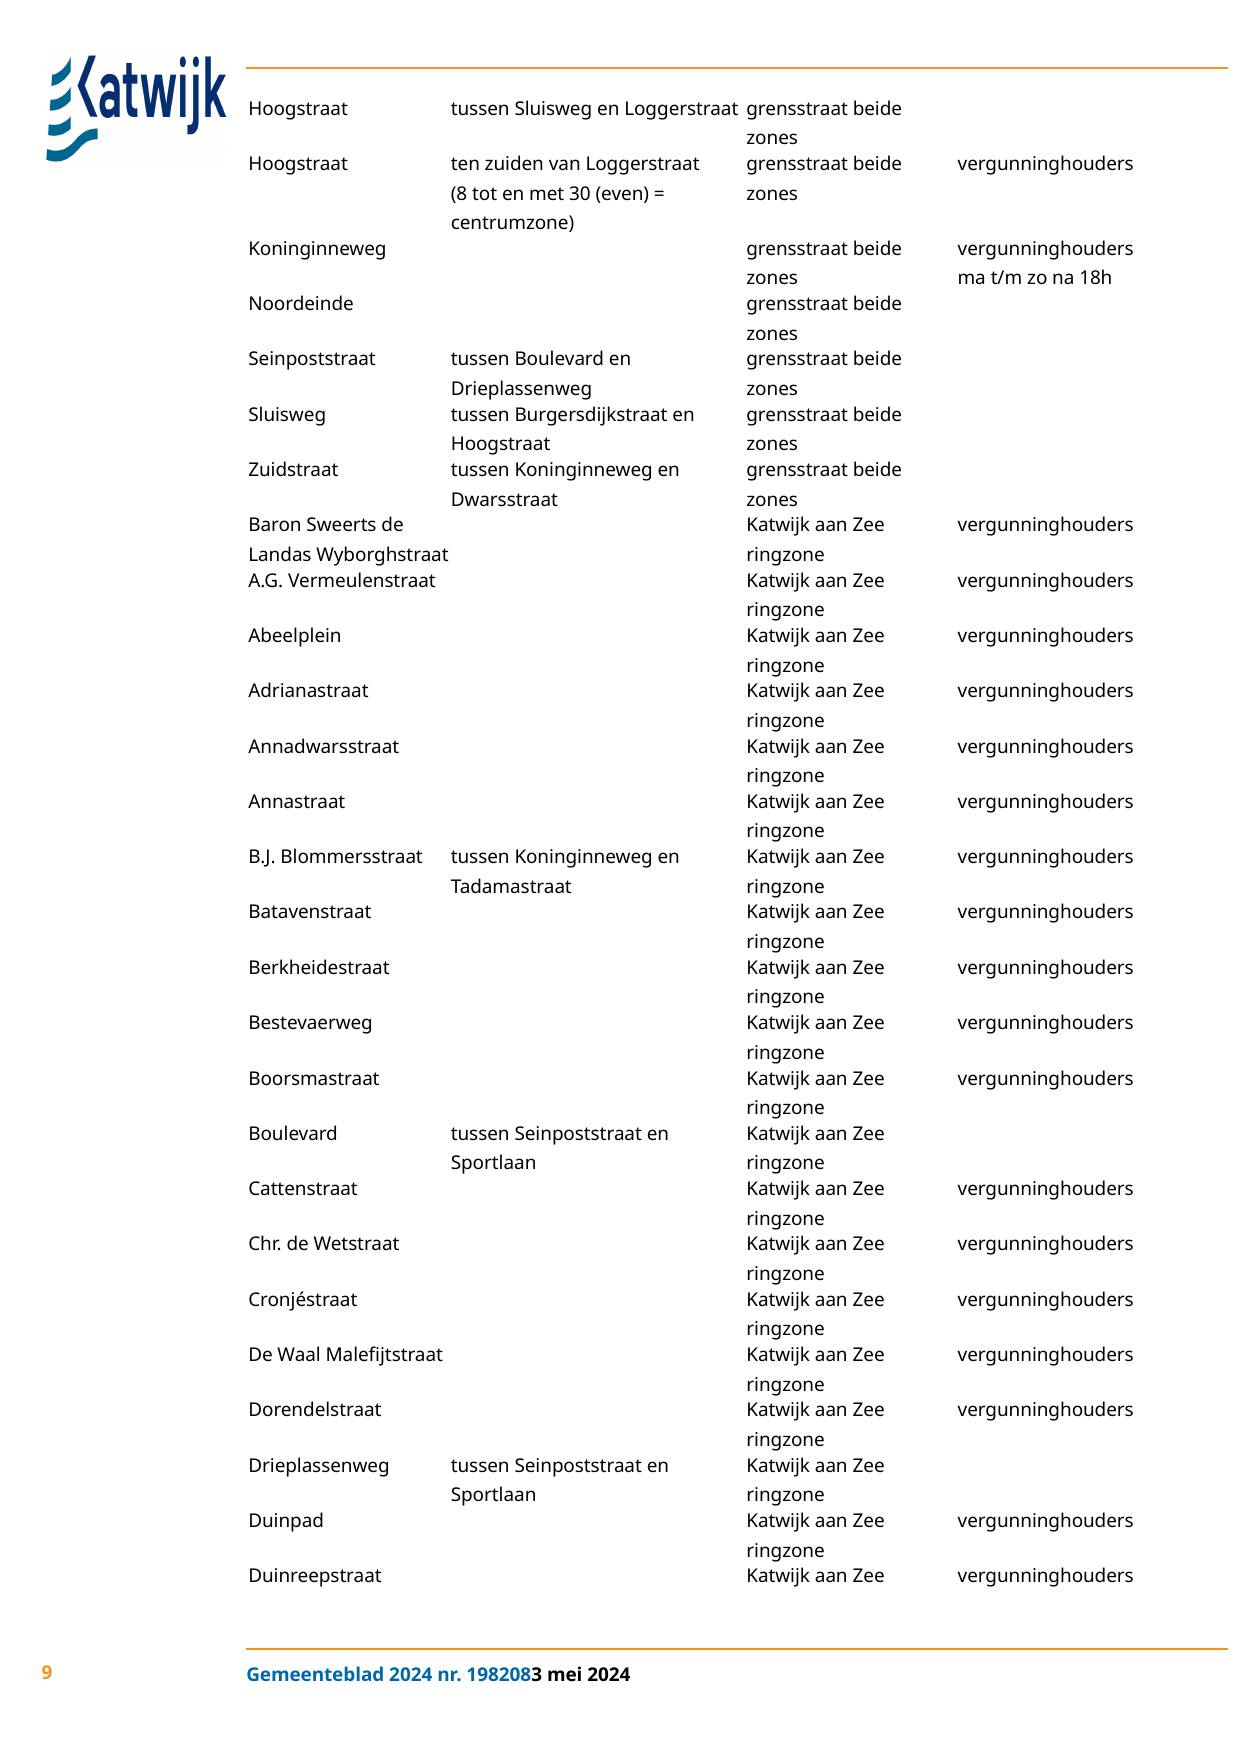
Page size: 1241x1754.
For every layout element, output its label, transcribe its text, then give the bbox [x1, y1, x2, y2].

table_cell Noordeinde [248, 290, 451, 346]
table_cell Hoogstraat [248, 95, 451, 150]
table_cell [451, 1563, 746, 1588]
table_cell Boorsmastraat [248, 1065, 451, 1120]
table_cell [958, 1452, 1152, 1507]
table_cell vergunninghouders [958, 1065, 1152, 1120]
table_cell Katwijk aan Zee ringzone [746, 1065, 957, 1120]
table_cell [958, 401, 1152, 456]
table_cell Hoogstraat [248, 150, 451, 235]
table_cell Zuidstraat [248, 456, 451, 512]
table_cell [451, 1507, 746, 1562]
table_cell vergunninghouders [958, 1009, 1152, 1065]
table_cell [451, 1231, 746, 1286]
table_cell Katwijk aan Zee ringzone [746, 954, 957, 1009]
table_cell grensstraat beide zones [746, 235, 957, 290]
table_cell Dorendelstraat [248, 1397, 451, 1452]
table_cell [451, 1175, 746, 1231]
table_cell tussen Koninginneweg en Tadamastraat [451, 844, 746, 899]
table_cell tussen Sluisweg en Loggerstraat [451, 95, 746, 150]
table_cell tussen Seinpoststraat en Sportlaan [451, 1452, 746, 1507]
table_cell vergunninghouders [958, 1286, 1152, 1341]
table_cell Duinreepstraat [248, 1563, 451, 1588]
table_cell vergunninghouders [958, 1175, 1152, 1231]
table_cell Seinpoststraat [248, 346, 451, 401]
table_cell Annastraat [248, 788, 451, 843]
table_cell [451, 1286, 746, 1341]
table_cell tussen Koninginneweg en Dwarsstraat [451, 456, 746, 512]
table_cell Katwijk aan Zee ringzone [746, 1175, 957, 1231]
table_cell vergunninghouders [958, 567, 1152, 622]
table_cell [451, 512, 746, 567]
table_cell vergunninghouders [958, 678, 1152, 733]
table_cell Sluisweg [248, 401, 451, 456]
table_cell [451, 622, 746, 677]
table_cell [451, 567, 746, 622]
picture [41, 47, 231, 172]
table_cell [451, 235, 746, 290]
table_cell A.G. Vermeulenstraat [248, 567, 451, 622]
table_cell grensstraat beide zones [746, 456, 957, 512]
table_cell B.J. Blommersstraat [248, 844, 451, 899]
table_cell Baron Sweerts de Landas Wyborghstraat [248, 512, 451, 567]
table_cell grensstraat beide zones [746, 401, 957, 456]
table_cell Duinpad [248, 1507, 451, 1562]
table_cell vergunninghouders [958, 899, 1152, 954]
table_cell [451, 678, 746, 733]
table_cell Katwijk aan Zee ringzone [746, 1452, 957, 1507]
table_cell vergunninghouders [958, 733, 1152, 788]
table_cell [958, 346, 1152, 401]
table_cell Katwijk aan Zee ringzone [746, 899, 957, 954]
table_cell tussen Seinpoststraat en Sportlaan [451, 1120, 746, 1175]
table_cell [451, 899, 746, 954]
table_cell Bestevaerweg [248, 1009, 451, 1065]
table_cell Abeelplein [248, 622, 451, 677]
table_cell Katwijk aan Zee ringzone [746, 844, 957, 899]
table_cell vergunninghouders [958, 512, 1152, 567]
table_cell vergunninghouders [958, 1507, 1152, 1562]
table_cell Katwijk aan Zee ringzone [746, 1231, 957, 1286]
table_cell [451, 1009, 746, 1065]
table_cell Katwijk aan Zee ringzone [746, 678, 957, 733]
table_cell vergunninghouders [958, 1397, 1152, 1452]
table_cell vergunninghouders [958, 150, 1152, 235]
table_cell vergunninghouders ma t/m zo na 18h [958, 235, 1152, 290]
table_cell De Waal Malefijtstraat [248, 1341, 451, 1397]
table_cell [958, 290, 1152, 346]
table_cell Katwijk aan Zee ringzone [746, 1120, 957, 1175]
table_cell Berkheidestraat [248, 954, 451, 1009]
table_cell Katwijk aan Zee ringzone [746, 1286, 957, 1341]
table_cell Katwijk aan Zee ringzone [746, 1507, 957, 1562]
table_cell Katwijk aan Zee ringzone [746, 1009, 957, 1065]
table_cell vergunninghouders [958, 1341, 1152, 1397]
table_cell Drieplassenweg [248, 1452, 451, 1507]
table_cell [451, 1397, 746, 1452]
table_cell tussen Burgersdijkstraat en Hoogstraat [451, 401, 746, 456]
table_cell ten zuiden van Loggerstraat (8 tot en met 30 (even) = centrumzone) [451, 150, 746, 235]
table_cell Katwijk aan Zee ringzone [746, 1397, 957, 1452]
table_cell vergunninghouders [958, 1563, 1152, 1588]
table_cell Katwijk aan Zee ringzone [746, 512, 957, 567]
table_cell vergunninghouders [958, 844, 1152, 899]
table_cell Cronjéstraat [248, 1286, 451, 1341]
table_cell [451, 733, 746, 788]
table_cell grensstraat beide zones [746, 95, 957, 150]
table_cell [451, 1065, 746, 1120]
table_cell Koninginneweg [248, 235, 451, 290]
table_cell Katwijk aan Zee ringzone [746, 733, 957, 788]
table_cell Katwijk aan Zee ringzone [746, 1341, 957, 1397]
table_cell [451, 290, 746, 346]
table_cell [958, 95, 1152, 150]
table_cell [958, 456, 1152, 512]
table_cell vergunninghouders [958, 622, 1152, 677]
table_cell vergunninghouders [958, 954, 1152, 1009]
table_cell Cattenstraat [248, 1175, 451, 1231]
table_cell [451, 954, 746, 1009]
table_cell Chr. de Wetstraat [248, 1231, 451, 1286]
table_cell tussen Boulevard en Drieplassenweg [451, 346, 746, 401]
table_cell grensstraat beide zones [746, 346, 957, 401]
table_cell Annadwarsstraat [248, 733, 451, 788]
table_cell Katwijk aan Zee ringzone [746, 567, 957, 622]
table_cell grensstraat beide zones [746, 150, 957, 235]
table_cell grensstraat beide zones [746, 290, 957, 346]
table_cell Adrianastraat [248, 678, 451, 733]
table_cell vergunninghouders [958, 788, 1152, 843]
table_cell [451, 788, 746, 843]
table_cell Batavenstraat [248, 899, 451, 954]
table_cell Boulevard [248, 1120, 451, 1175]
table_cell [451, 1341, 746, 1397]
table_cell [958, 1120, 1152, 1175]
table_cell Katwijk aan Zee [746, 1563, 957, 1588]
table_cell vergunninghouders [958, 1231, 1152, 1286]
table_cell Katwijk aan Zee ringzone [746, 622, 957, 677]
table_cell Katwijk aan Zee ringzone [746, 788, 957, 843]
